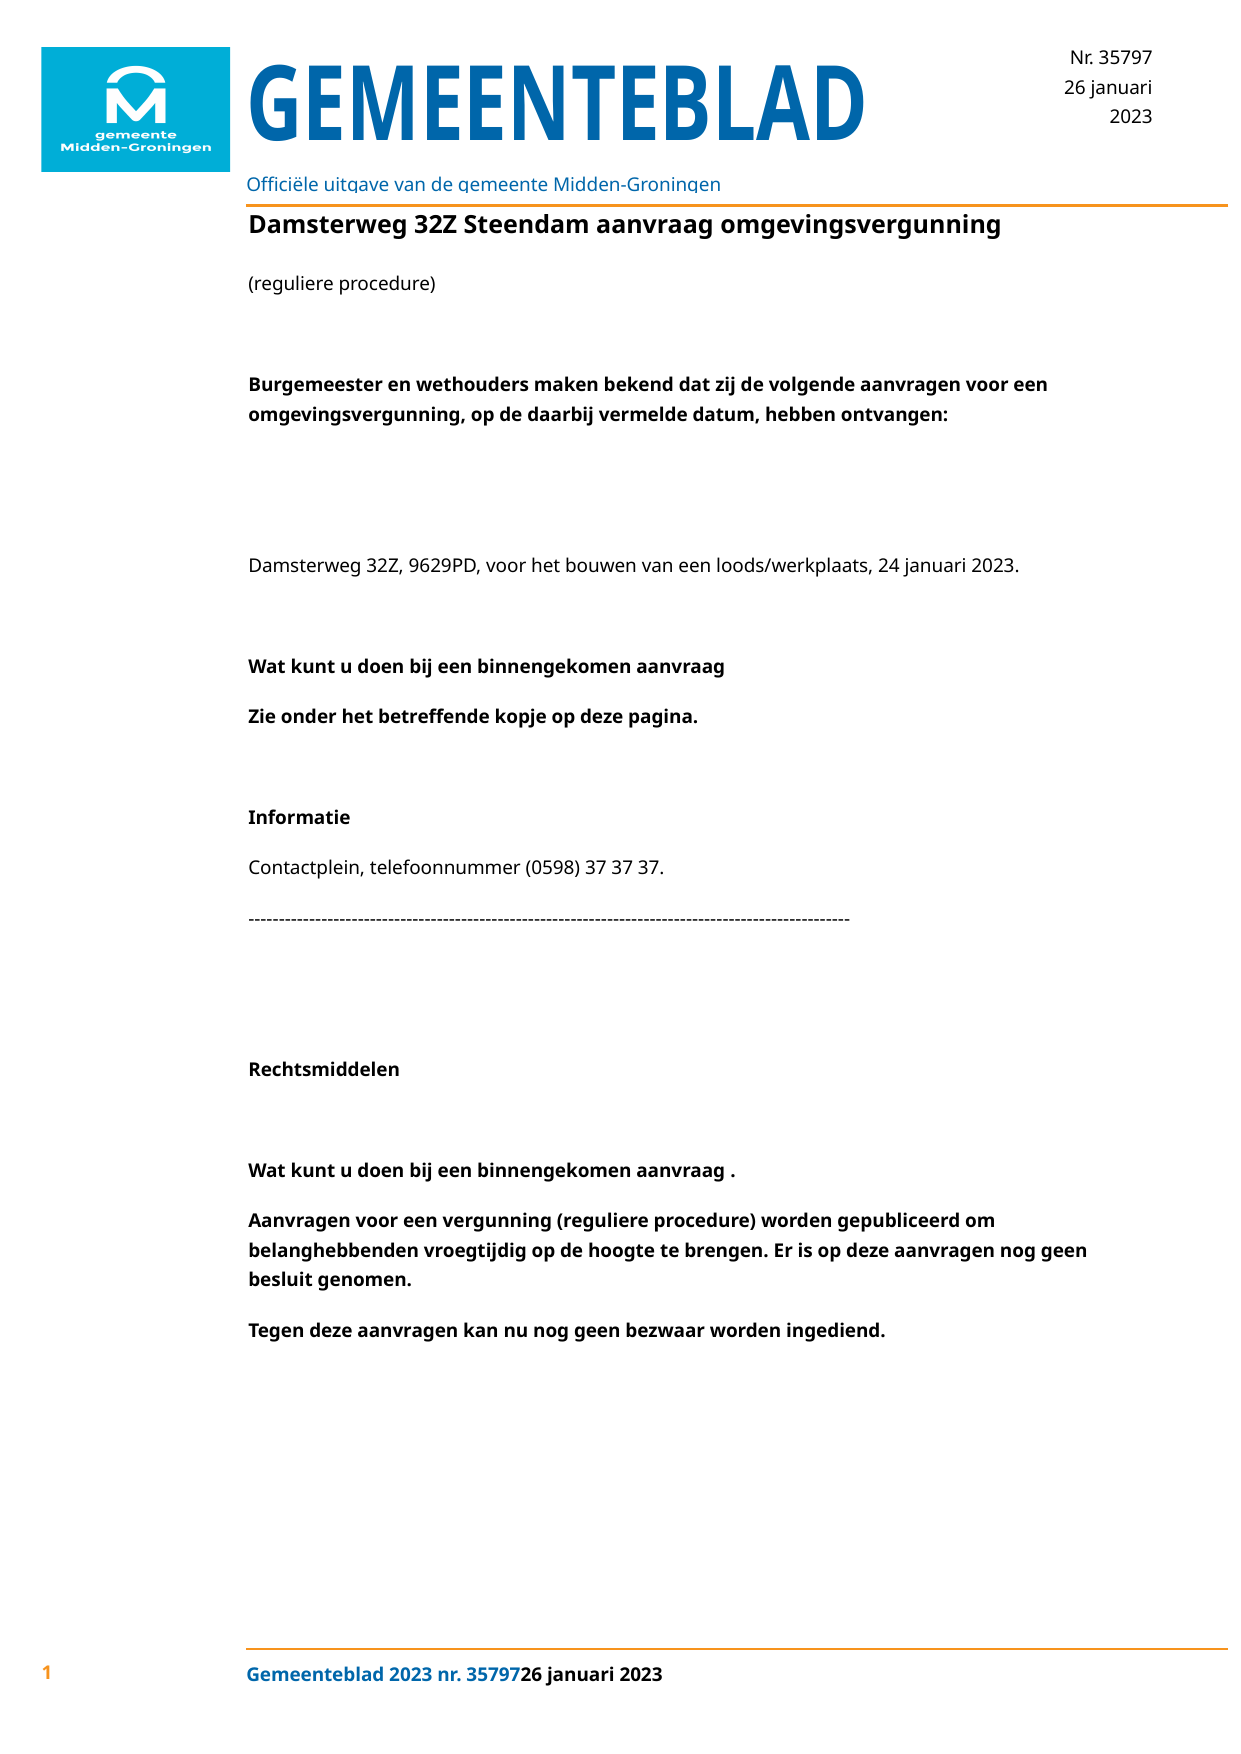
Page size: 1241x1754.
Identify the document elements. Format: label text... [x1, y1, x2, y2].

text Burgemeester en wethouders maken bekend dat zij de volgende aanvragen voor een omgevingsvergunning, op de daarbij vermelde datum, hebben ontvangen: [248, 371, 1152, 426]
text Wat kunt u doen bij een binnengekomen aanvraag [248, 653, 1152, 678]
text (reguliere procedure) [248, 270, 1152, 296]
picture [107, 89, 165, 122]
text Tegen deze aanvragen kan nu nog geen bezwaar worden ingediend. [248, 1317, 1152, 1343]
text Rechtsmiddelen [248, 1056, 1152, 1082]
text Contactplein, telefoonnummer (0598) 37 37 37. [248, 854, 1152, 880]
text --------------------------------------------------------------------------------------------------- [248, 905, 1152, 931]
picture [184, 146, 190, 153]
picture [108, 66, 164, 82]
text Aanvragen voor een vergunning (reguliere procedure) worden gepubliceerd om belanghebbenden vroegtijdig op de hoogte te brengen. Er is op deze aanvragen nog geen besluit genomen. [248, 1207, 1152, 1292]
text Zie onder het betreffende kopje op deze pagina. [248, 703, 1152, 729]
text Damsterweg 32Z, 9629PD, voor het bouwen van een loods/werkplaats, 24 januari 2023. [248, 552, 1152, 578]
text Damsterweg 32Z Steendam aanvraag omgevingsvergunning [248, 207, 1152, 241]
text Wat kunt u doen bij een binnengekomen aanvraag . [248, 1157, 1152, 1183]
text Informatie [248, 804, 1152, 830]
